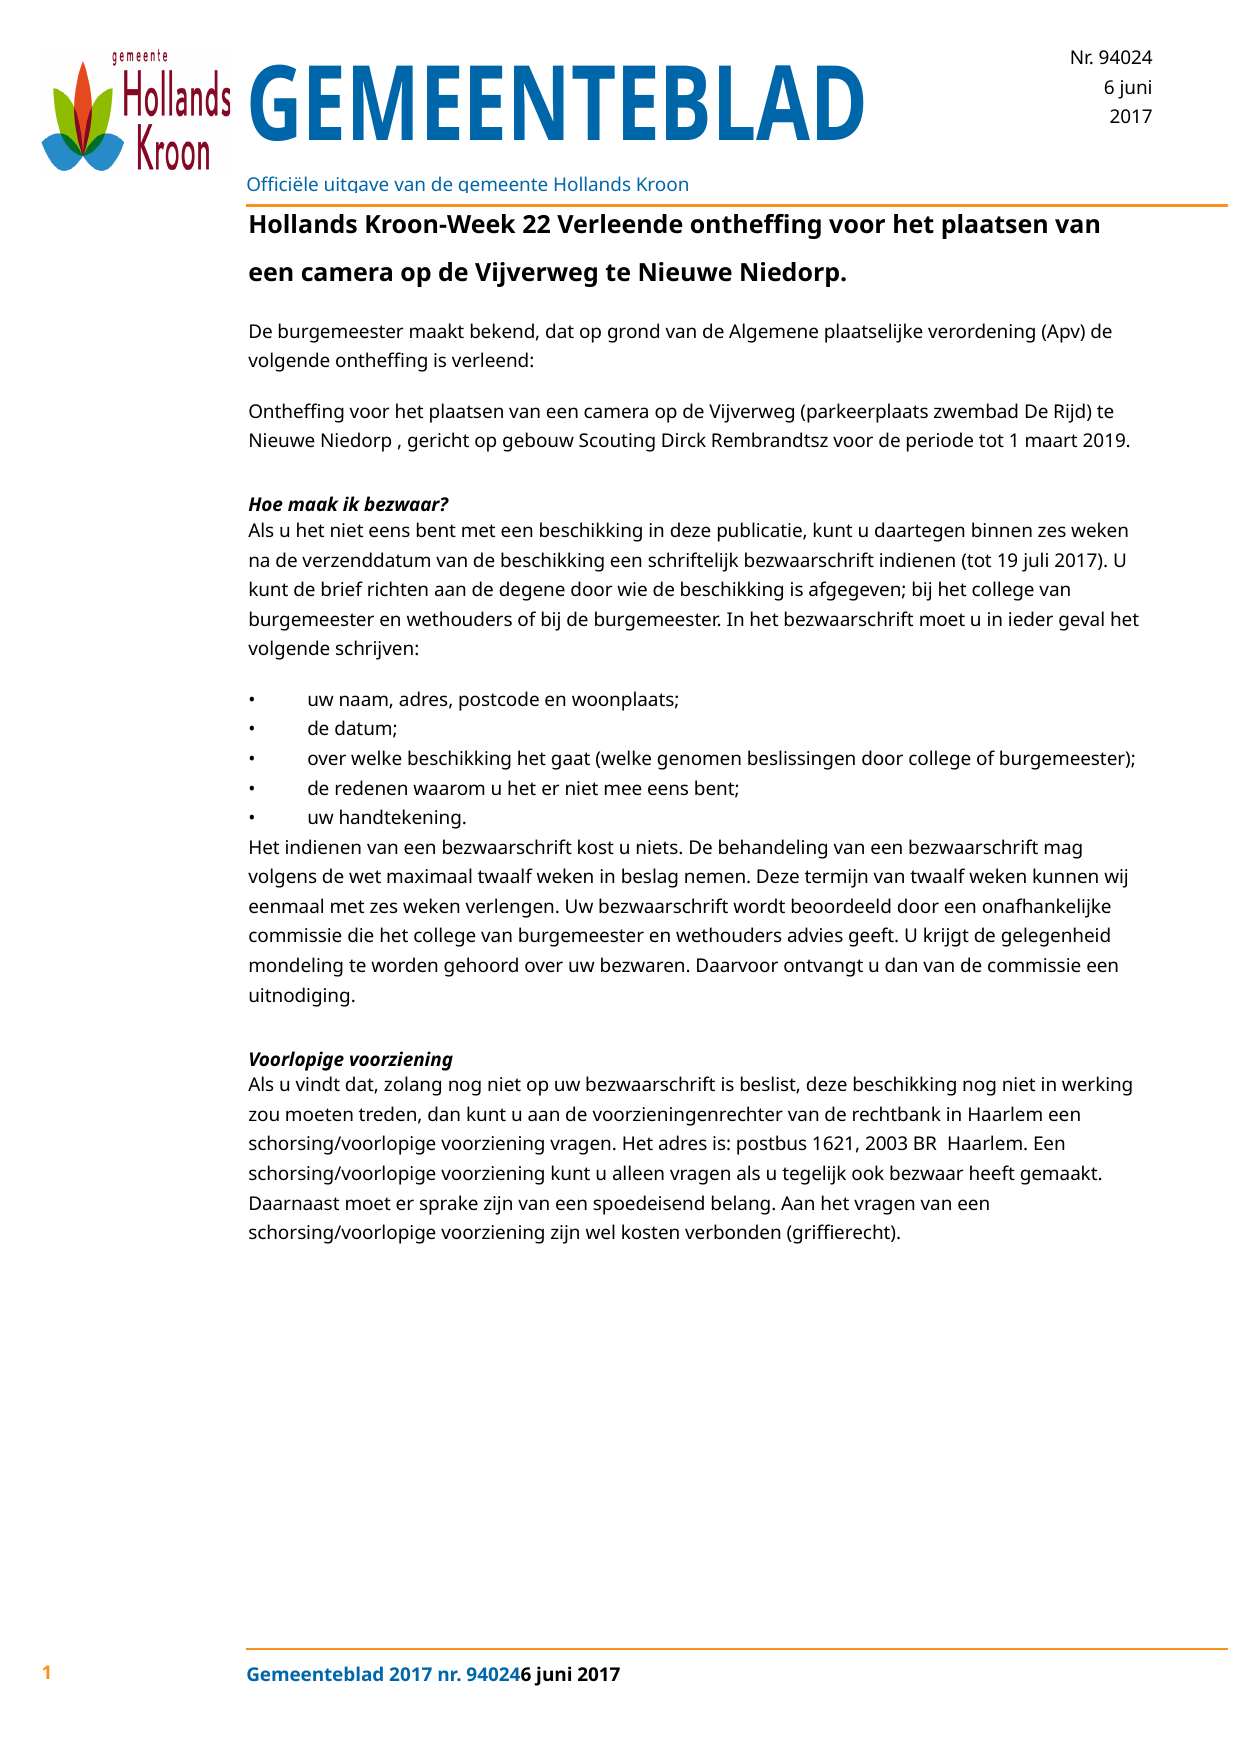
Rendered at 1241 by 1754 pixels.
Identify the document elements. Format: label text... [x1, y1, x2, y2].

text Het indienen van een bezwaarschrift kost u niets. De behandeling van een bezwaarschrift mag volgens de wet maximaal twaalf weken in beslag nemen. Deze termijn van twaalf weken kunnen wij eenmaal met zes weken verlengen. Uw bezwaarschrift wordt beoordeeld door een onafhankelijke commissie die het college van burgemeester en wethouders advies geeft. U krijgt de gelegenheid mondeling te worden gehoord over uw bezwaren. Daarvoor ontvangt u dan van de commissie een uitnodiging. [248, 834, 1152, 1007]
text Hollands Kroon-Week 22 Verleende ontheffing voor het plaatsen van een camera op de Vijverweg te Nieuwe Niedorp. [248, 207, 1152, 288]
list uw handtekening. [248, 804, 1152, 830]
text Ontheffing voor het plaatsen van een camera op de Vijverweg (parkeerplaats zwembad De Rijd) te Nieuwe Niedorp , gericht op gebouw Scouting Dirck Rembrandtsz voor de periode tot 1 maart 2019. [248, 398, 1152, 453]
text Als u het niet eens bent met een beschikking in deze publicatie, kunt u daartegen binnen zes weken na de verzenddatum van de beschikking een schriftelijk bezwaarschrift indienen (tot 19 juli 2017). U kunt de brief richten aan de degene door wie de beschikking is afgegeven; bij het college van burgemeester en wethouders of bij de burgemeester. In het bezwaarschrift moet u in ieder geval het volgende schrijven: [248, 517, 1152, 661]
text Voorlopige voorziening [248, 1046, 1152, 1071]
text De burgemeester maakt bekend, dat op grond van de Algemene plaatselijke verordening (Apv) de volgende ontheffing is verleend: [248, 318, 1152, 373]
text Als u vindt dat, zolang nog niet op uw bezwaarschrift is beslist, deze beschikking nog niet in werking zou moeten treden, dan kunt u aan de voorzieningenrechter van de rechtbank in Haarlem een schorsing/voorlopige voorziening vragen. Het adres is: postbus 1621, 2003 BR Haarlem. Een schorsing/voorlopige voorziening kunt u alleen vragen als u tegelijk ook bezwaar heeft gemaakt. Daarnaast moet er sprake zijn van een spoedeisend belang. Aan het vragen van een schorsing/voorlopige voorziening zijn wel kosten verbonden (griffierecht). [248, 1071, 1152, 1245]
list over welke beschikking het gaat (welke genomen beslissingen door college of burgemeester); [248, 745, 1152, 771]
list de datum; [248, 716, 1152, 741]
list de redenen waarom u het er niet mee eens bent; [248, 775, 1152, 800]
list uw naam, adres, postcode en woonplaats; [248, 686, 1152, 712]
text Hoe maak ik bezwaar? [248, 491, 1152, 517]
picture [41, 47, 231, 172]
